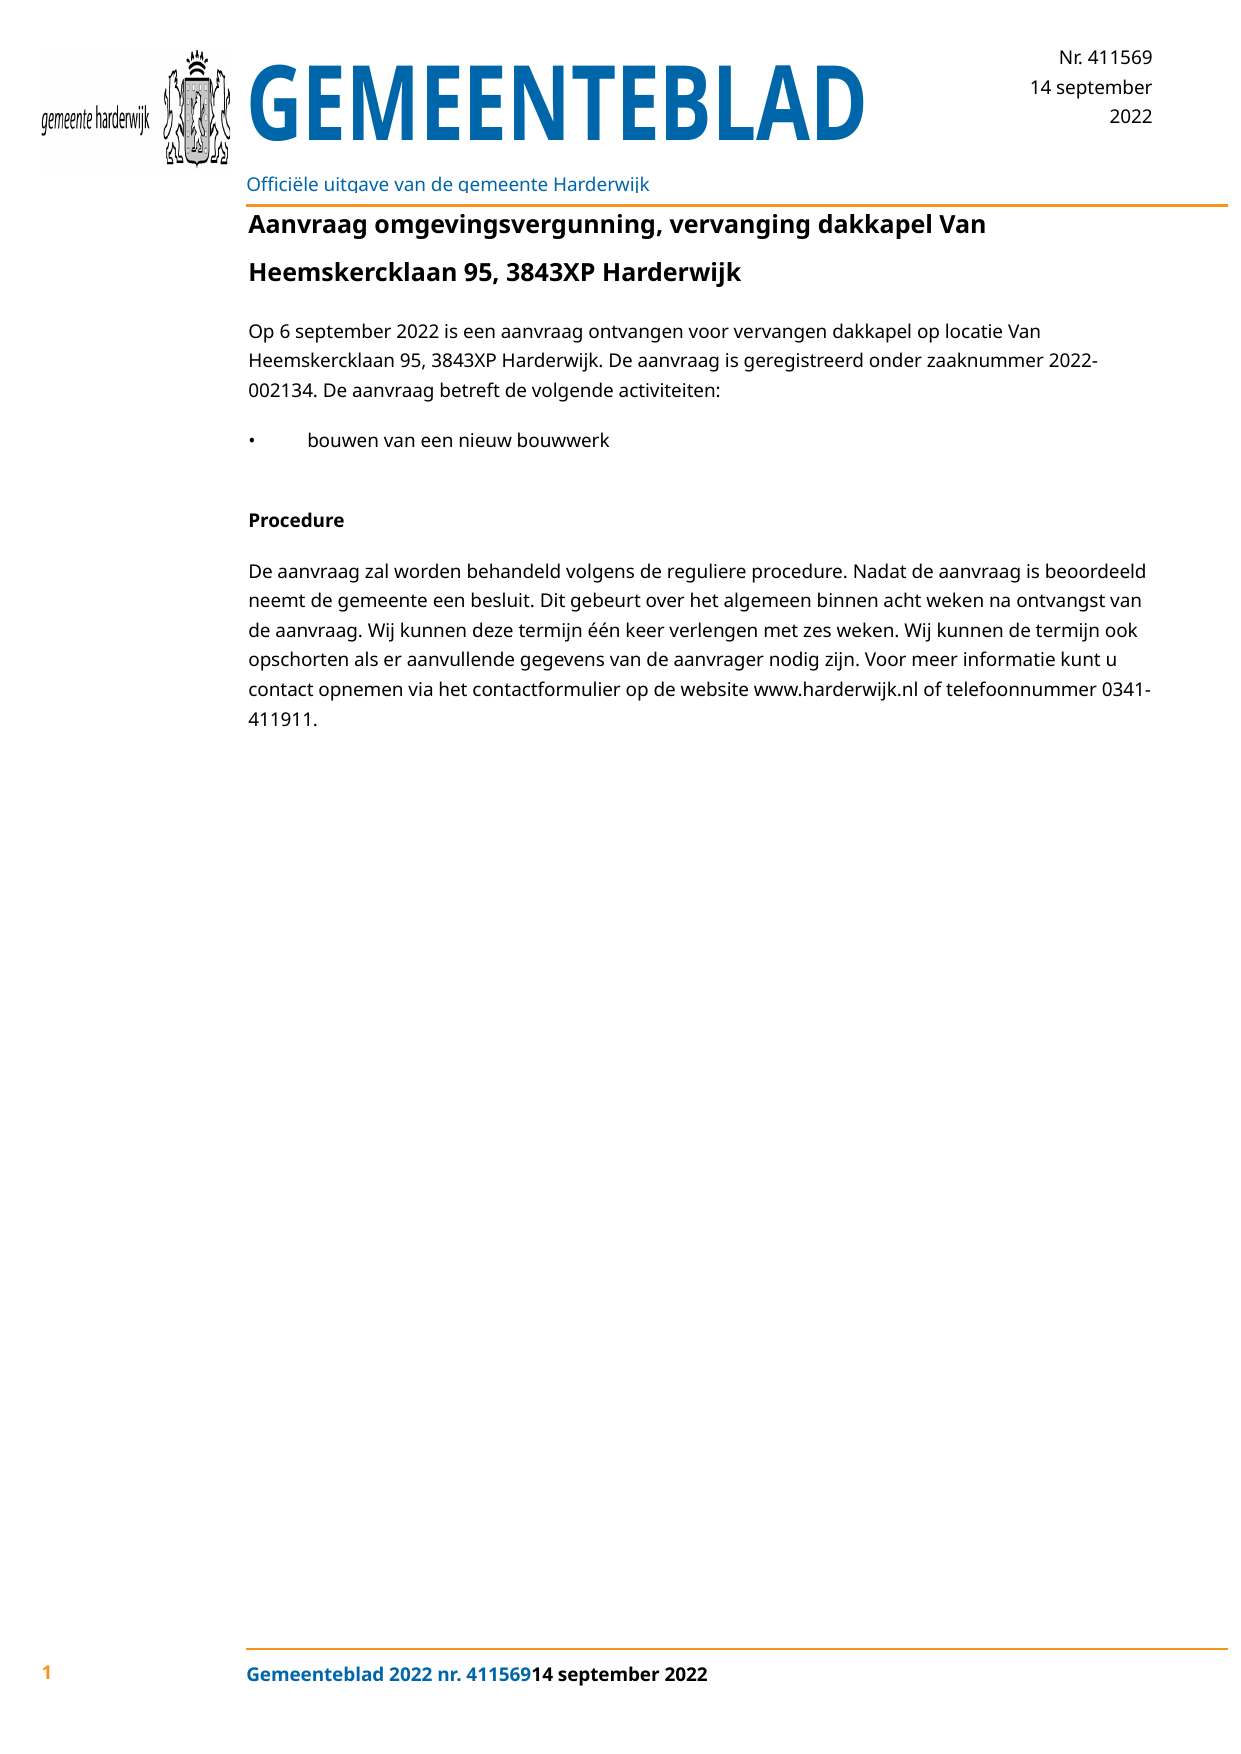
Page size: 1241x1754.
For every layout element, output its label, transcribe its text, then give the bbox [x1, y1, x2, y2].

picture [41, 47, 231, 172]
text De aanvraag zal worden behandeld volgens de reguliere procedure. Nadat de aanvraag is beoordeeld neemt de gemeente een besluit. Dit gebeurt over het algemeen binnen acht weken na ontvangst van de aanvraag. Wij kunnen deze termijn één keer verlengen met zes weken. Wij kunnen de termijn ook opschorten als er aanvullende gegevens van de aanvrager nodig zijn. Voor meer informatie kunt u contact opnemen via het contactformulier op de website www.harderwijk.nl of telefoonnummer 0341-411911. [248, 558, 1152, 732]
text Aanvraag omgevingsvergunning, vervanging dakkapel Van Heemskercklaan 95, 3843XP Harderwijk [248, 207, 1152, 288]
list bouwen van een nieuw bouwwerk [248, 427, 1152, 453]
text Procedure [248, 507, 1152, 533]
text Op 6 september 2022 is een aanvraag ontvangen voor vervangen dakkapel op locatie Van Heemskercklaan 95, 3843XP Harderwijk. De aanvraag is geregistreerd onder zaaknummer 2022-002134. De aanvraag betreft de volgende activiteiten: [248, 318, 1152, 403]
